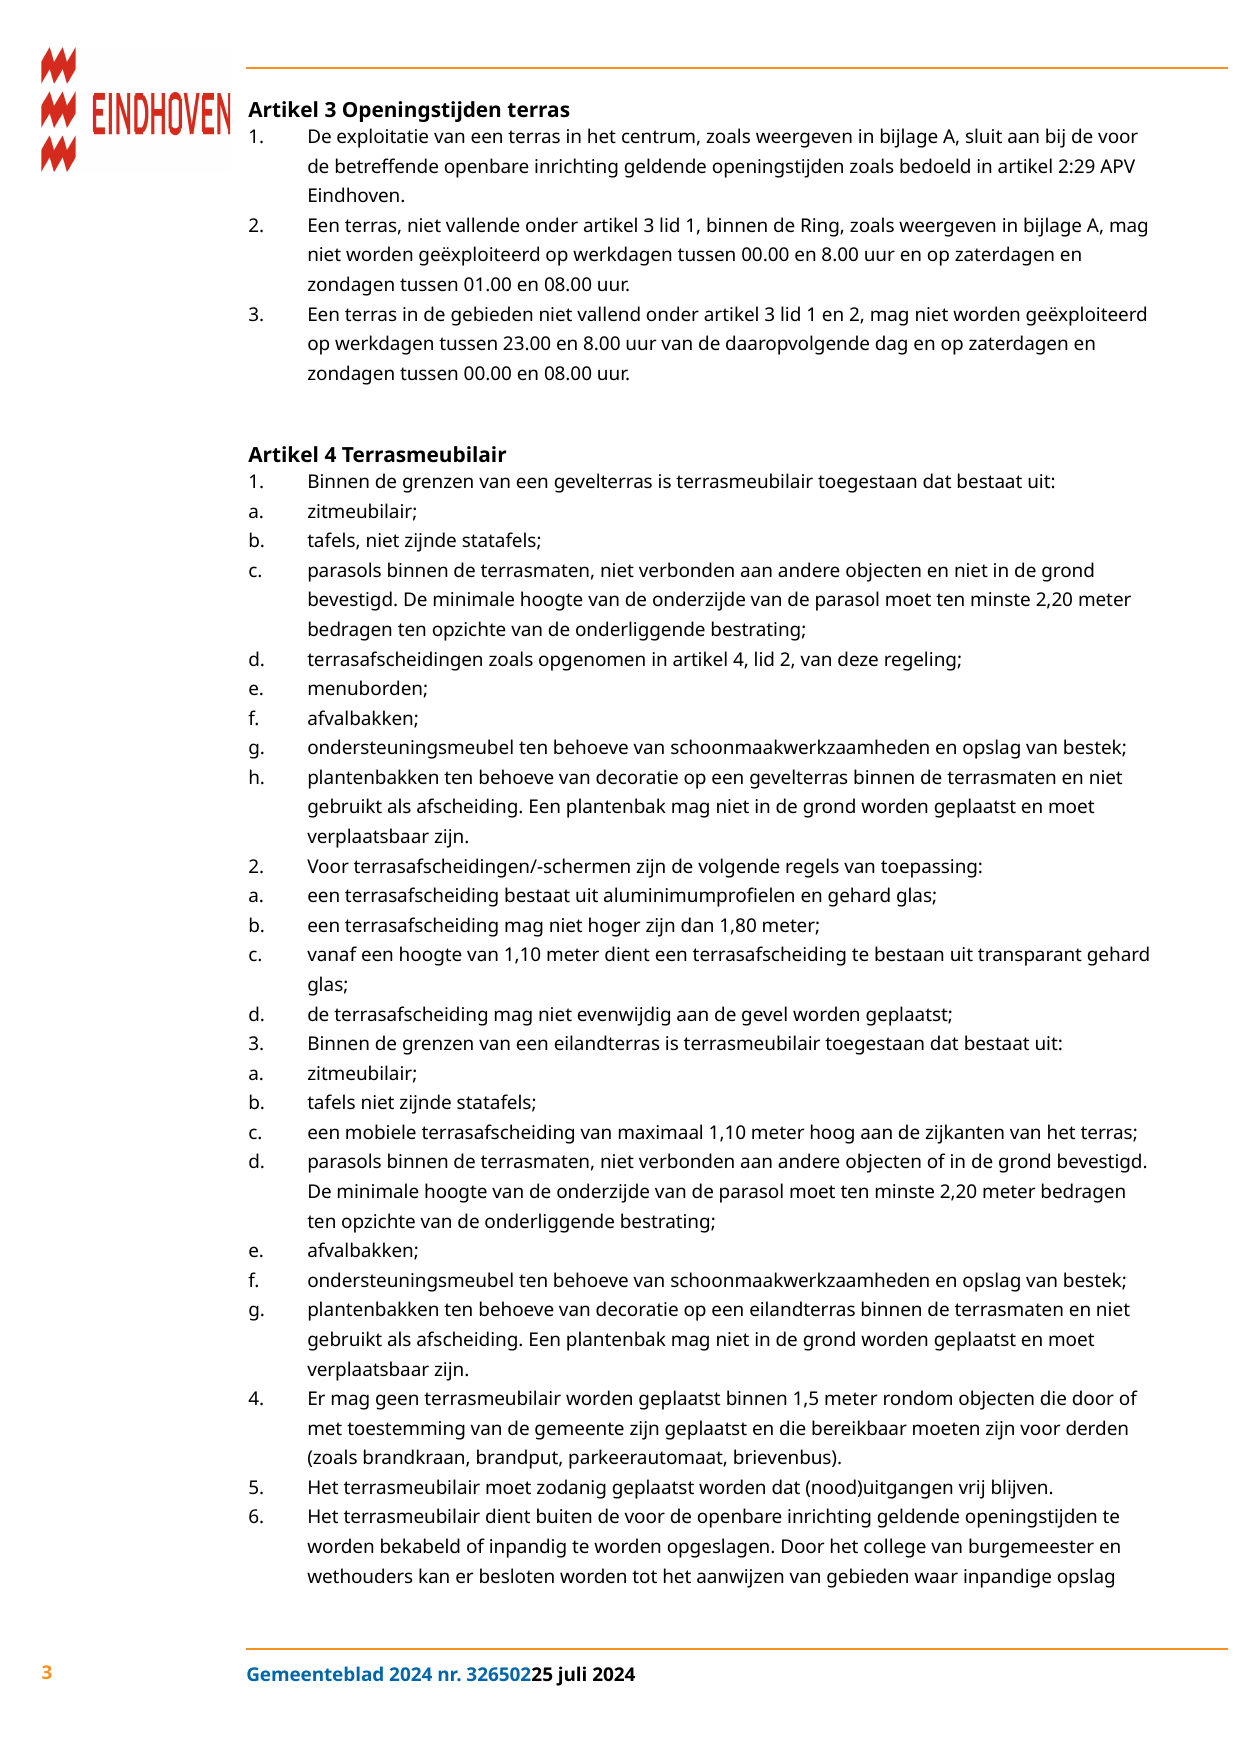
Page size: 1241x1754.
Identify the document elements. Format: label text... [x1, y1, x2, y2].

list ondersteuningsmeubel ten behoeve van schoonmaakwerkzaamheden en opslag van bestek; [248, 1267, 1152, 1293]
text Artikel 3 Openingstijden terras [248, 95, 1152, 123]
list tafels niet zijnde statafels; [248, 1089, 1152, 1115]
list De exploitatie van een terras in het centrum, zoals weergeven in bijlage A, sluit aan bij de voor de betreffende openbare inrichting geldende openingstijden zoals bedoeld in artikel 2:29 APV Eindhoven. [248, 123, 1152, 208]
list een terrasafscheiding bestaat uit aluminimumprofielen en gehard glas; [248, 882, 1152, 908]
list ondersteuningsmeubel ten behoeve van schoonmaakwerkzaamheden en opslag van bestek; [248, 734, 1152, 760]
list plantenbakken ten behoeve van decoratie op een gevelterras binnen de terrasmaten en niet gebruikt als afscheiding. Een plantenbak mag niet in de grond worden geplaatst en moet verplaatsbaar zijn. [248, 764, 1152, 849]
list de terrasafscheiding mag niet evenwijdig aan de gevel worden geplaatst; [248, 1001, 1152, 1027]
list menuborden; [248, 675, 1152, 701]
list Het terrasmeubilair dient buiten de voor de openbare inrichting geldende openingstijden te worden bekabeld of inpandig te worden opgeslagen. Door het college van burgemeester en wethouders kan er besloten worden tot het aanwijzen van gebieden waar inpandige opslag [248, 1504, 1152, 1589]
list zitmeubilair; [248, 1060, 1152, 1086]
list Binnen de grenzen van een gevelterras is terrasmeubilair toegestaan dat bestaat uit: [248, 468, 1152, 494]
list Voor terrasafscheidingen/-schermen zijn de volgende regels van toepassing: [248, 853, 1152, 879]
list afvalbakken; [248, 705, 1152, 731]
list Het terrasmeubilair moet zodanig geplaatst worden dat (nood)uitgangen vrij blijven. [248, 1474, 1152, 1500]
list Een terras, niet vallende onder artikel 3 lid 1, binnen de Ring, zoals weergeven in bijlage A, mag niet worden geëxploiteerd op werkdagen tussen 00.00 en 8.00 uur en op zaterdagen en zondagen tussen 01.00 en 08.00 uur. [248, 212, 1152, 297]
list plantenbakken ten behoeve van decoratie op een eilandterras binnen de terrasmaten en niet gebruikt als afscheiding. Een plantenbak mag niet in de grond worden geplaatst en moet verplaatsbaar zijn. [248, 1297, 1152, 1382]
list zitmeubilair; [248, 498, 1152, 524]
list Een terras in de gebieden niet vallend onder artikel 3 lid 1 en 2, mag niet worden geëxploiteerd op werkdagen tussen 23.00 en 8.00 uur van de daaropvolgende dag en op zaterdagen en zondagen tussen 00.00 en 08.00 uur. [248, 301, 1152, 386]
list terrasafscheidingen zoals opgenomen in artikel 4, lid 2, van deze regeling; [248, 646, 1152, 672]
list vanaf een hoogte van 1,10 meter dient een terrasafscheiding te bestaan uit transparant gehard glas; [248, 942, 1152, 997]
list afvalbakken; [248, 1237, 1152, 1263]
list parasols binnen de terrasmaten, niet verbonden aan andere objecten en niet in de grond bevestigd. De minimale hoogte van de onderzijde van de parasol moet ten minste 2,20 meter bedragen ten opzichte van de onderliggende bestrating; [248, 557, 1152, 642]
list een terrasafscheiding mag niet hoger zijn dan 1,80 meter; [248, 912, 1152, 938]
list tafels, niet zijnde statafels; [248, 527, 1152, 553]
list parasols binnen de terrasmaten, niet verbonden aan andere objecten of in de grond bevestigd. De minimale hoogte van de onderzijde van de parasol moet ten minste 2,20 meter bedragen ten opzichte van de onderliggende bestrating; [248, 1149, 1152, 1234]
picture [41, 47, 231, 172]
text Artikel 4 Terrasmeubilair [248, 440, 1152, 468]
list Binnen de grenzen van een eilandterras is terrasmeubilair toegestaan dat bestaat uit: [248, 1030, 1152, 1056]
list Er mag geen terrasmeubilair worden geplaatst binnen 1,5 meter rondom objecten die door of met toestemming van de gemeente zijn geplaatst en die bereikbaar moeten zijn voor derden (zoals brandkraan, brandput, parkeerautomaat, brievenbus). [248, 1385, 1152, 1470]
list een mobiele terrasafscheiding van maximaal 1,10 meter hoog aan de zijkanten van het terras; [248, 1119, 1152, 1145]
